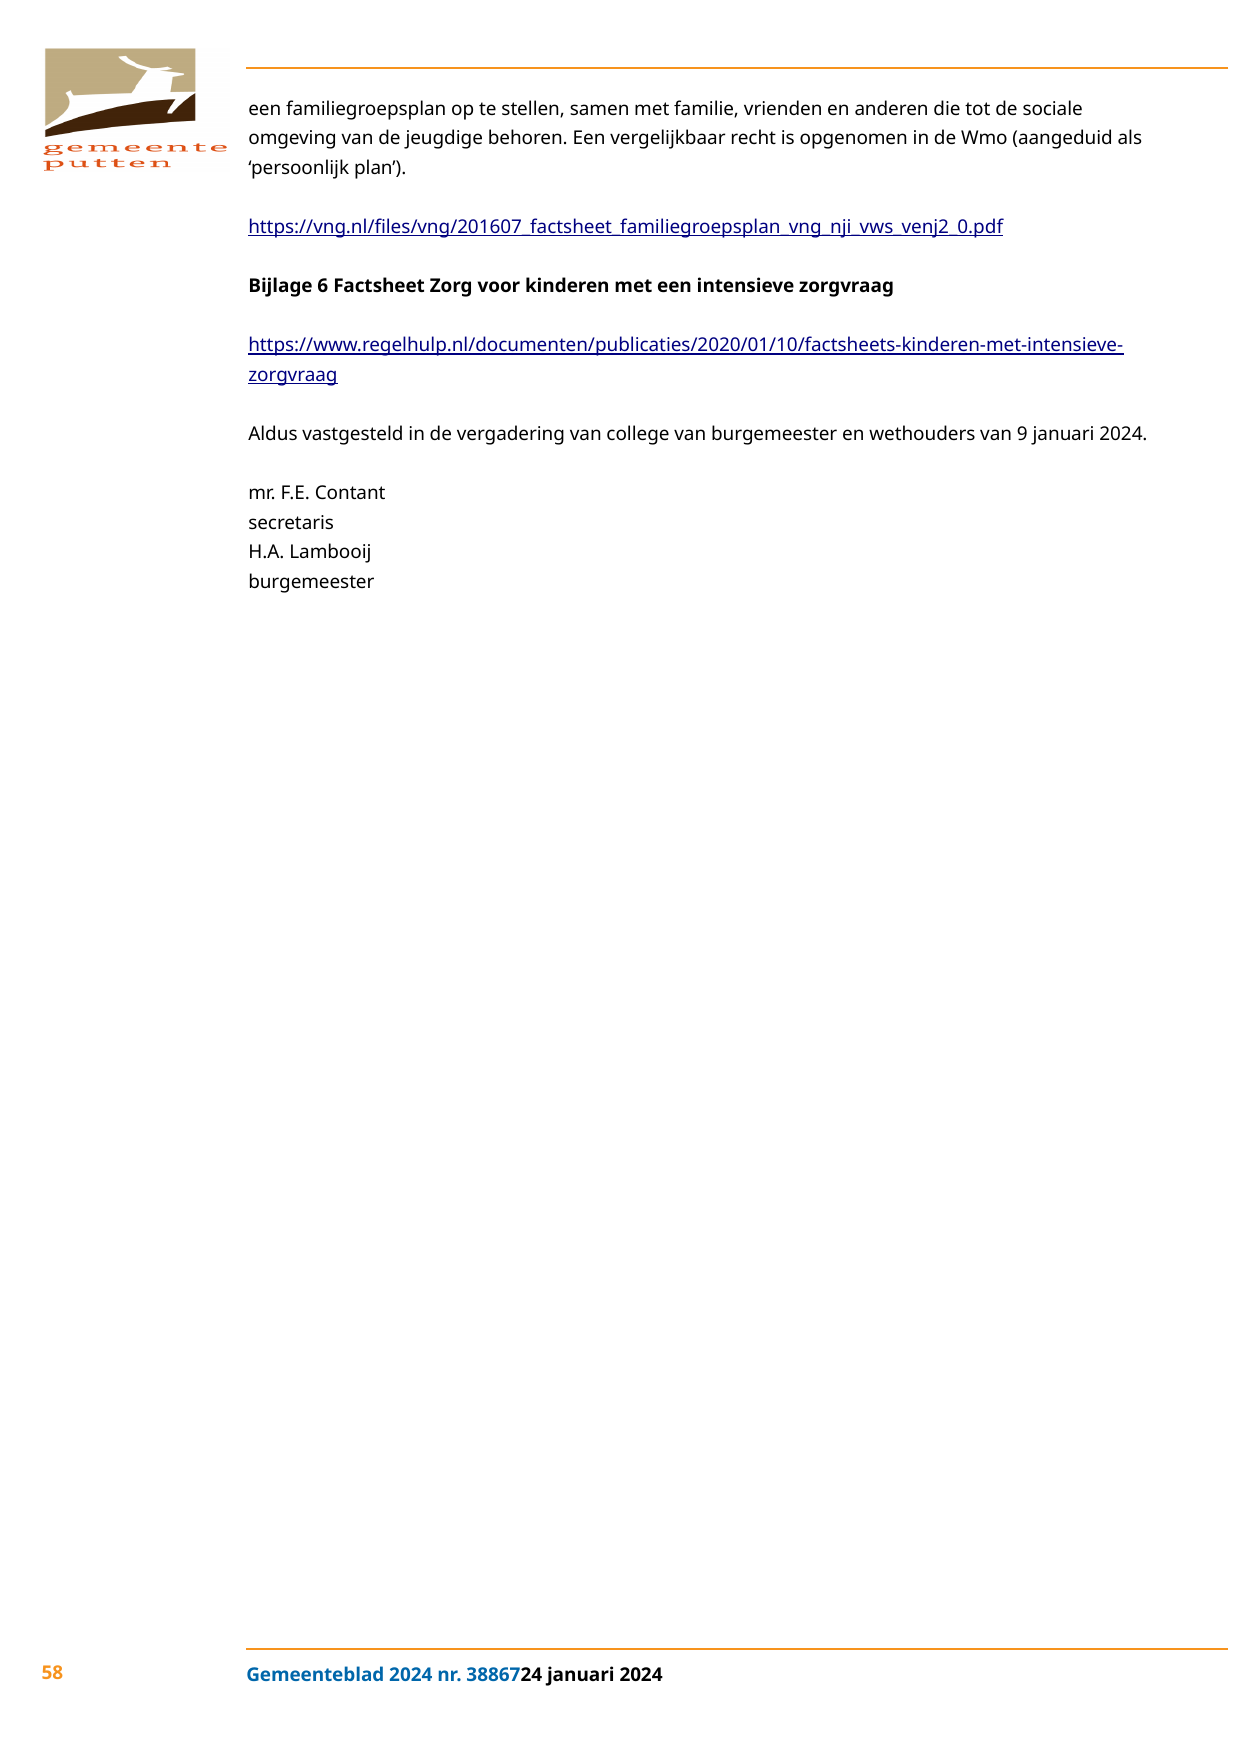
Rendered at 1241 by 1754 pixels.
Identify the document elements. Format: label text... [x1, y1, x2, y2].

text Bijlage 6 Factsheet Zorg voor kinderen met een intensieve zorgvraag [248, 272, 1152, 298]
text H.A. Lambooij [248, 538, 1152, 564]
text secretaris [248, 509, 1152, 535]
text mr. F.E. Contant [248, 479, 1152, 505]
text een familiegroepsplan op te stellen, samen met familie, vrienden en anderen die tot de sociale omgeving van de jeugdige behoren. Een vergelijkbaar recht is opgenomen in de Wmo (aangeduid als ‘persoonlijk plan’). [248, 95, 1152, 180]
text https://vng.nl/files/vng/201607_factsheet_familiegroepsplan_vng_nji_vws_venj2_0.pdf [248, 213, 1152, 239]
picture [41, 47, 231, 172]
text https://www.regelhulp.nl/documenten/publicaties/2020/01/10/factsheets-kinderen-met-intensieve-zorgvraag [248, 331, 1152, 387]
text burgemeester [248, 568, 1152, 594]
text Aldus vastgesteld in de vergadering van college van burgemeester en wethouders van 9 januari 2024. [248, 420, 1152, 446]
